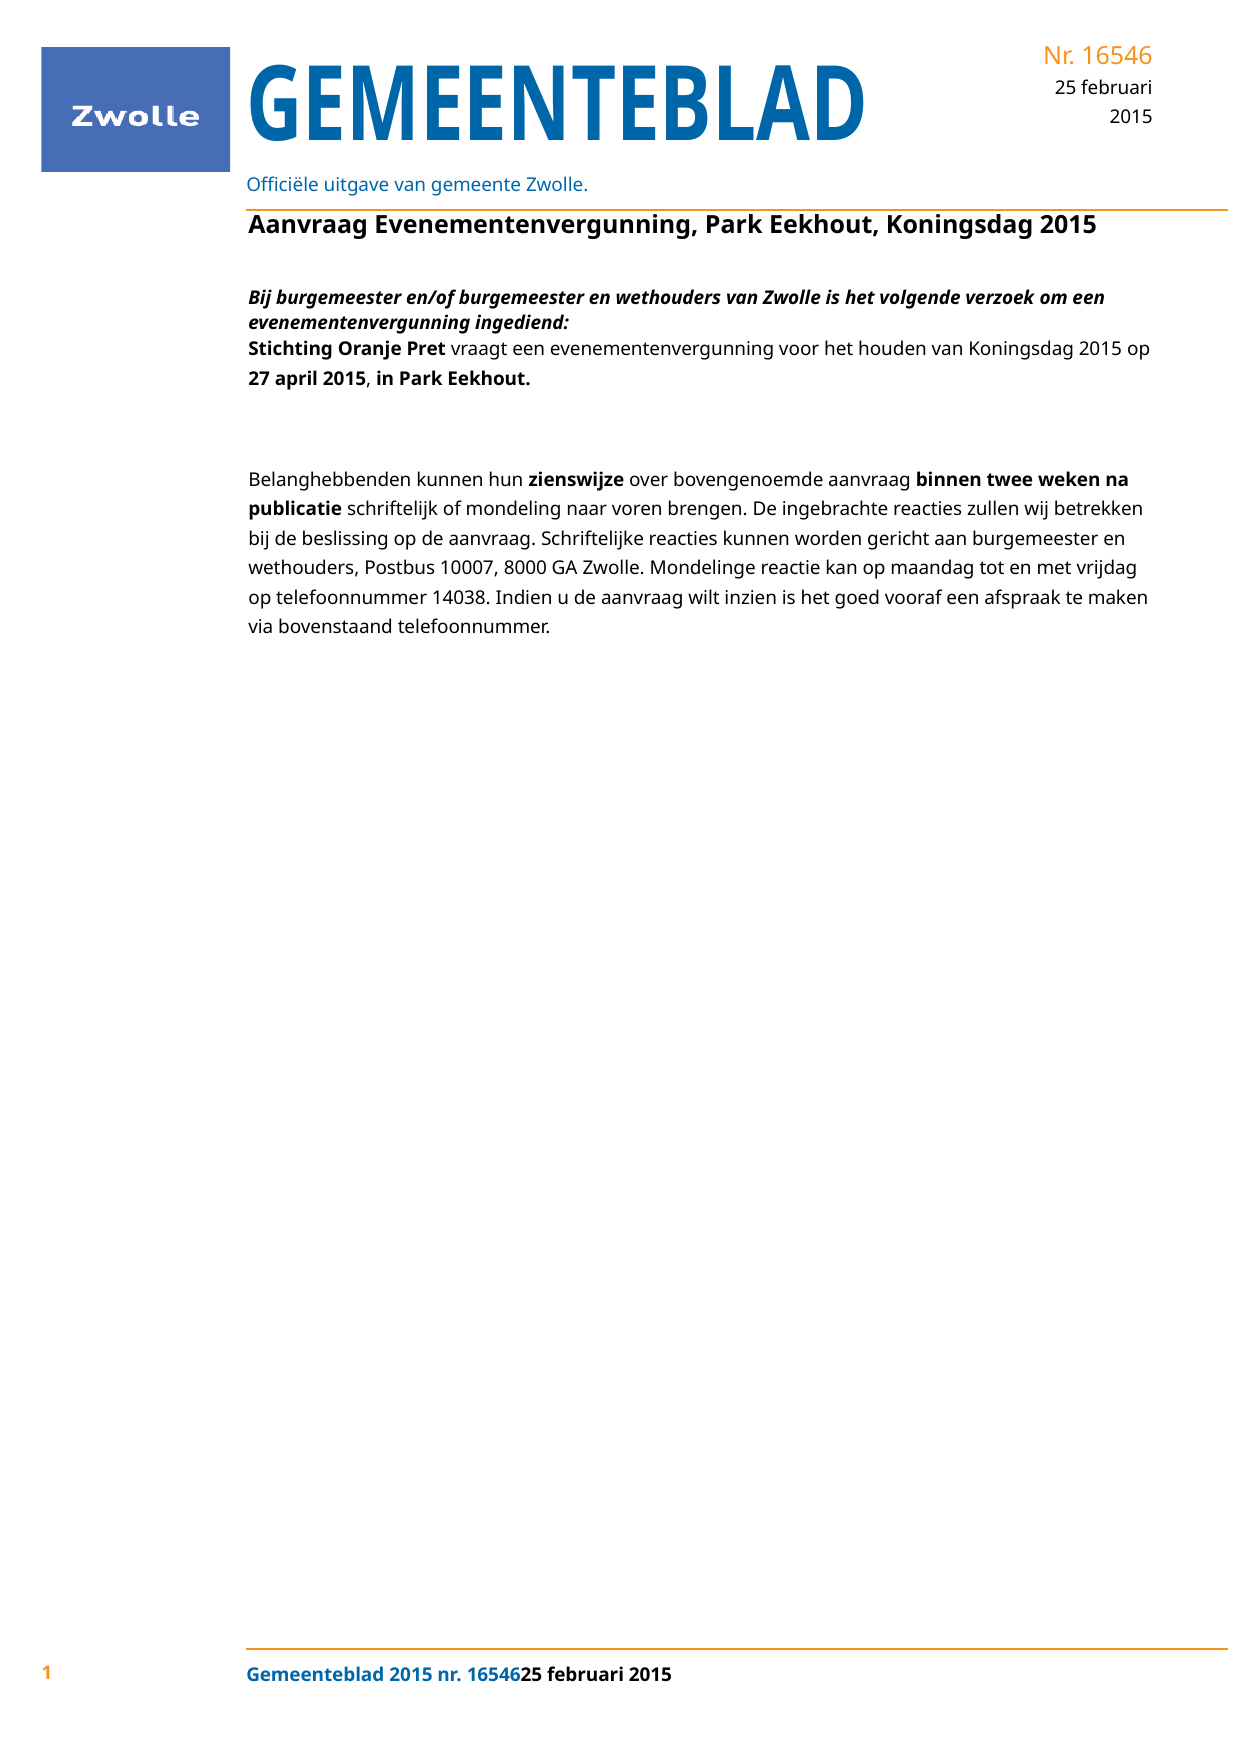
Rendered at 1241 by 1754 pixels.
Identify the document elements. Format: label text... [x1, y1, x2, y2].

picture [41, 47, 231, 172]
text Belanghebbenden kunnen hun zienswijze over bovengenoemde aanvraag binnen twee weken na publicatie schriftelijk of mondeling naar voren brengen. De ingebrachte reacties zullen wij betrekken bij de beslissing op de aanvraag. Schriftelijke reacties kunnen worden gericht aan burgemeester en wethouders, Postbus 10007, 8000 GA Zwolle. Mondelinge reactie kan op maandag tot en met vrijdag op telefoonnummer 14038. Indien u de aanvraag wilt inzien is het goed vooraf een afspraak te maken via bovenstaand telefoonnummer. [248, 466, 1152, 639]
text Stichting Oranje Pret vraagt een evenementenvergunning voor het houden van Koningsdag 2015 op 27 april 2015, in Park Eekhout. [248, 335, 1152, 391]
text Bij burgemeester en/of burgemeester en wethouders van Zwolle is het volgende verzoek om een evenementenvergunning ingediend: [248, 284, 1152, 335]
text Aanvraag Evenementenvergunning, Park Eekhout, Koningsdag 2015 [248, 211, 1152, 241]
